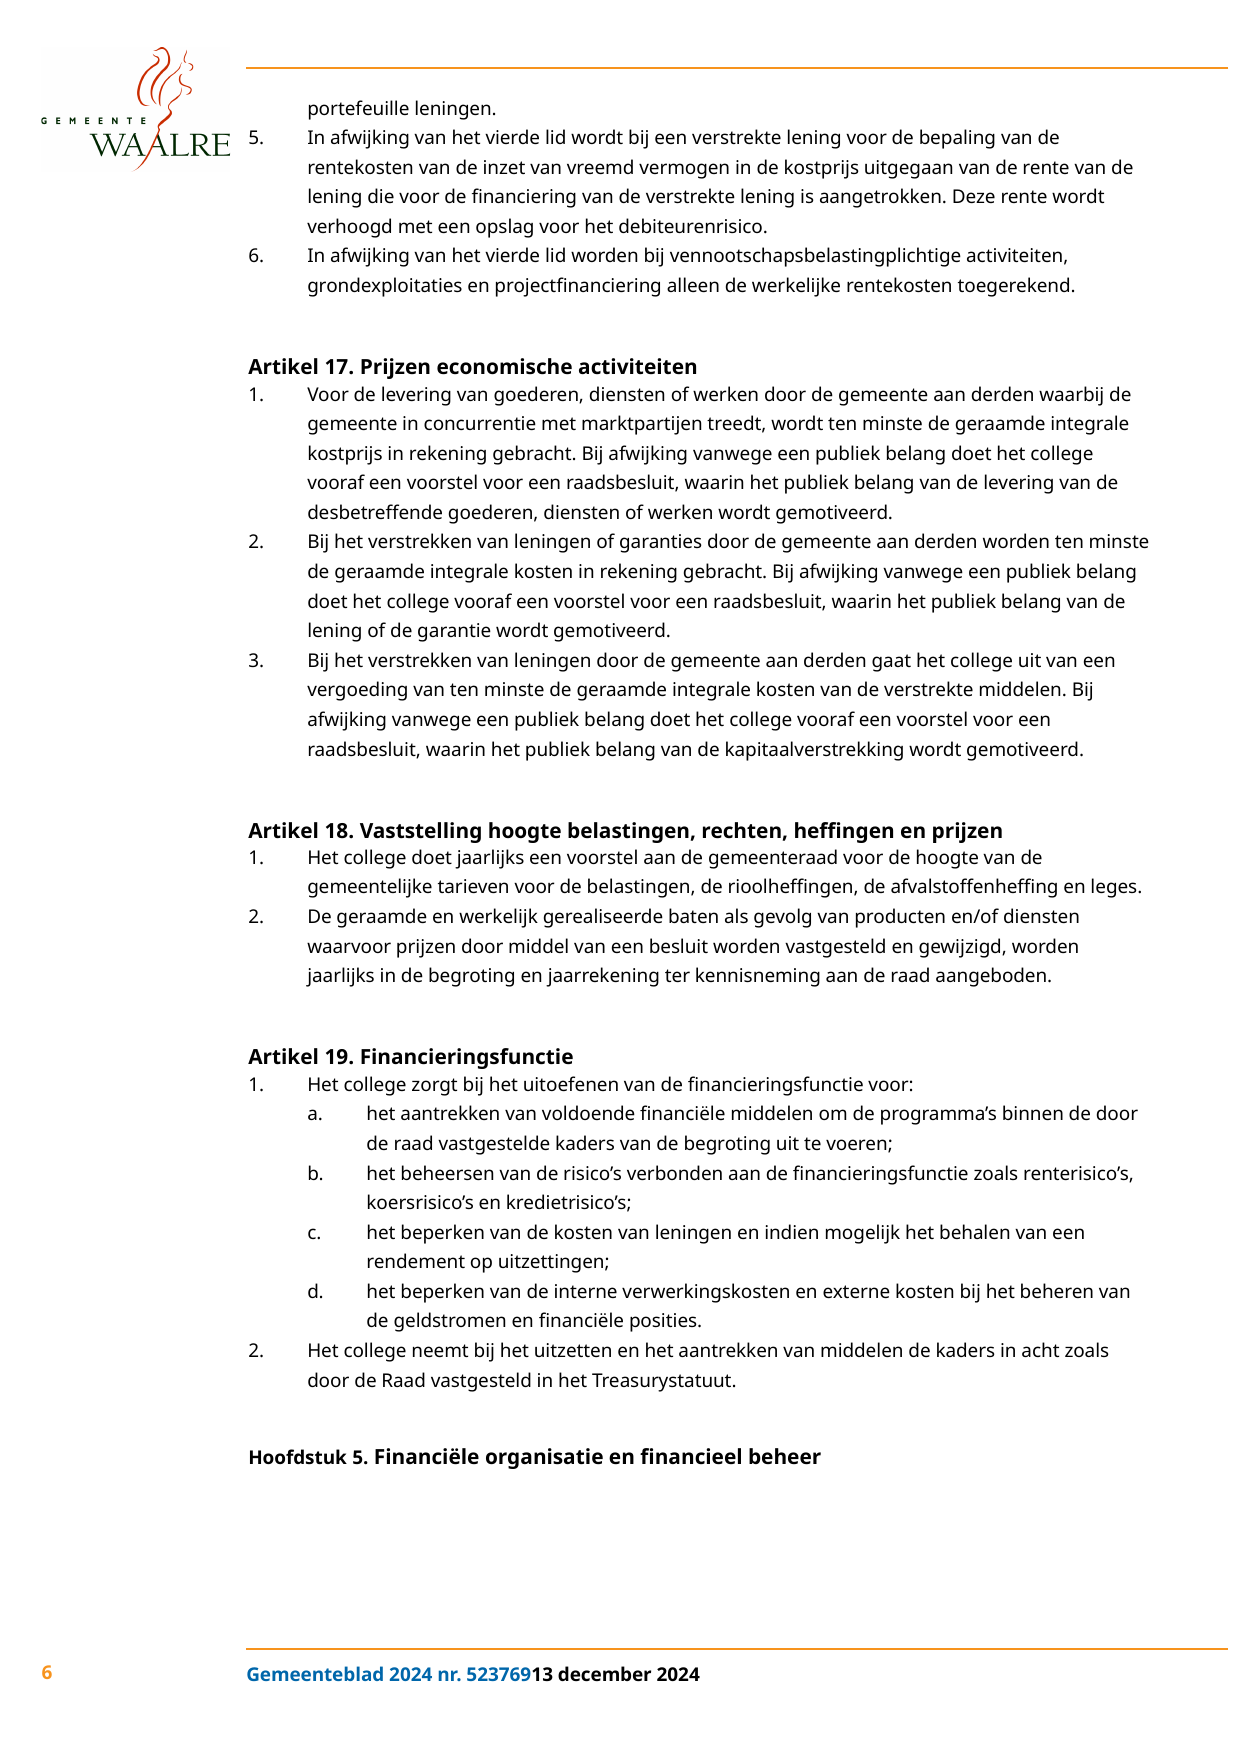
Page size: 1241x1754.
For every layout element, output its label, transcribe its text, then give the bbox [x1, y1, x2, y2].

list Het college zorgt bij het uitoefenen van de financieringsfunctie voor: [248, 1071, 1152, 1097]
list Voor de levering van goederen, diensten of werken door de gemeente aan derden waarbij de gemeente in concurrentie met marktpartijen treedt, wordt ten minste de geraamde integrale kostprijs in rekening gebracht. Bij afwijking vanwege een publiek belang doet het college vooraf een voorstel voor een raadsbesluit, waarin het publiek belang van de levering van de desbetreffende goederen, diensten of werken wordt gemotiveerd. [248, 381, 1152, 525]
list In afwijking van het vierde lid wordt bij een verstrekte lening voor de bepaling van de rentekosten van de inzet van vreemd vermogen in de kostprijs uitgegaan van de rente van de lening die voor de financiering van de verstrekte lening is aangetrokken. Deze rente wordt verhoogd met een opslag voor het debiteurenrisico. [248, 124, 1152, 239]
picture [41, 47, 231, 172]
list portefeuille leningen. [248, 95, 1152, 121]
text Hoofdstuk 5. Financiële organisatie en financieel beheer [248, 1442, 1152, 1470]
list Het college neemt bij het uitzetten en het aantrekken van middelen de kaders in acht zoals door de Raad vastgesteld in het Treasurystatuut. [248, 1337, 1152, 1392]
list In afwijking van het vierde lid worden bij vennootschapsbelastingplichtige activiteiten, grondexploitaties en projectfinanciering alleen de werkelijke rentekosten toegerekend. [248, 243, 1152, 298]
list het aantrekken van voldoende financiële middelen om de programma’s binnen de door de raad vastgestelde kaders van de begroting uit te voeren; [307, 1101, 1152, 1156]
list het beheersen van de risico’s verbonden aan de financieringsfunctie zoals renterisico’s, koersrisico’s en kredietrisico’s; [307, 1160, 1152, 1215]
list Bij het verstrekken van leningen door de gemeente aan derden gaat het college uit van een vergoeding van ten minste de geraamde integrale kosten van de verstrekte middelen. Bij afwijking vanwege een publiek belang doet het college vooraf een voorstel voor een raadsbesluit, waarin het publiek belang van de kapitaalverstrekking wordt gemotiveerd. [248, 647, 1152, 761]
list Het college doet jaarlijks een voorstel aan de gemeenteraad voor de hoogte van de gemeentelijke tarieven voor de belastingen, de rioolheffingen, de afvalstoffenheffing en leges. [248, 844, 1152, 899]
list het beperken van de kosten van leningen en indien mogelijk het behalen van een rendement op uitzettingen; [307, 1219, 1152, 1274]
list De geraamde en werkelijk gerealiseerde baten als gevolg van producten en/of diensten waarvoor prijzen door middel van een besluit worden vastgesteld en gewijzigd, worden jaarlijks in de begroting en jaarrekening ter kennisneming aan de raad aangeboden. [248, 903, 1152, 988]
list Bij het verstrekken van leningen of garanties door de gemeente aan derden worden ten minste de geraamde integrale kosten in rekening gebracht. Bij afwijking vanwege een publiek belang doet het college vooraf een voorstel voor een raadsbesluit, waarin het publiek belang van de lening of de garantie wordt gemotiveerd. [248, 529, 1152, 643]
text Artikel 18. Vaststelling hoogte belastingen, rechten, heffingen en prijzen [248, 816, 1152, 844]
text Artikel 17. Prijzen economische activiteiten [248, 352, 1152, 381]
list het beperken van de interne verwerkingskosten en externe kosten bij het beheren van de geldstromen en financiële posities. [307, 1278, 1152, 1333]
text Artikel 19. Financieringsfunctie [248, 1042, 1152, 1071]
